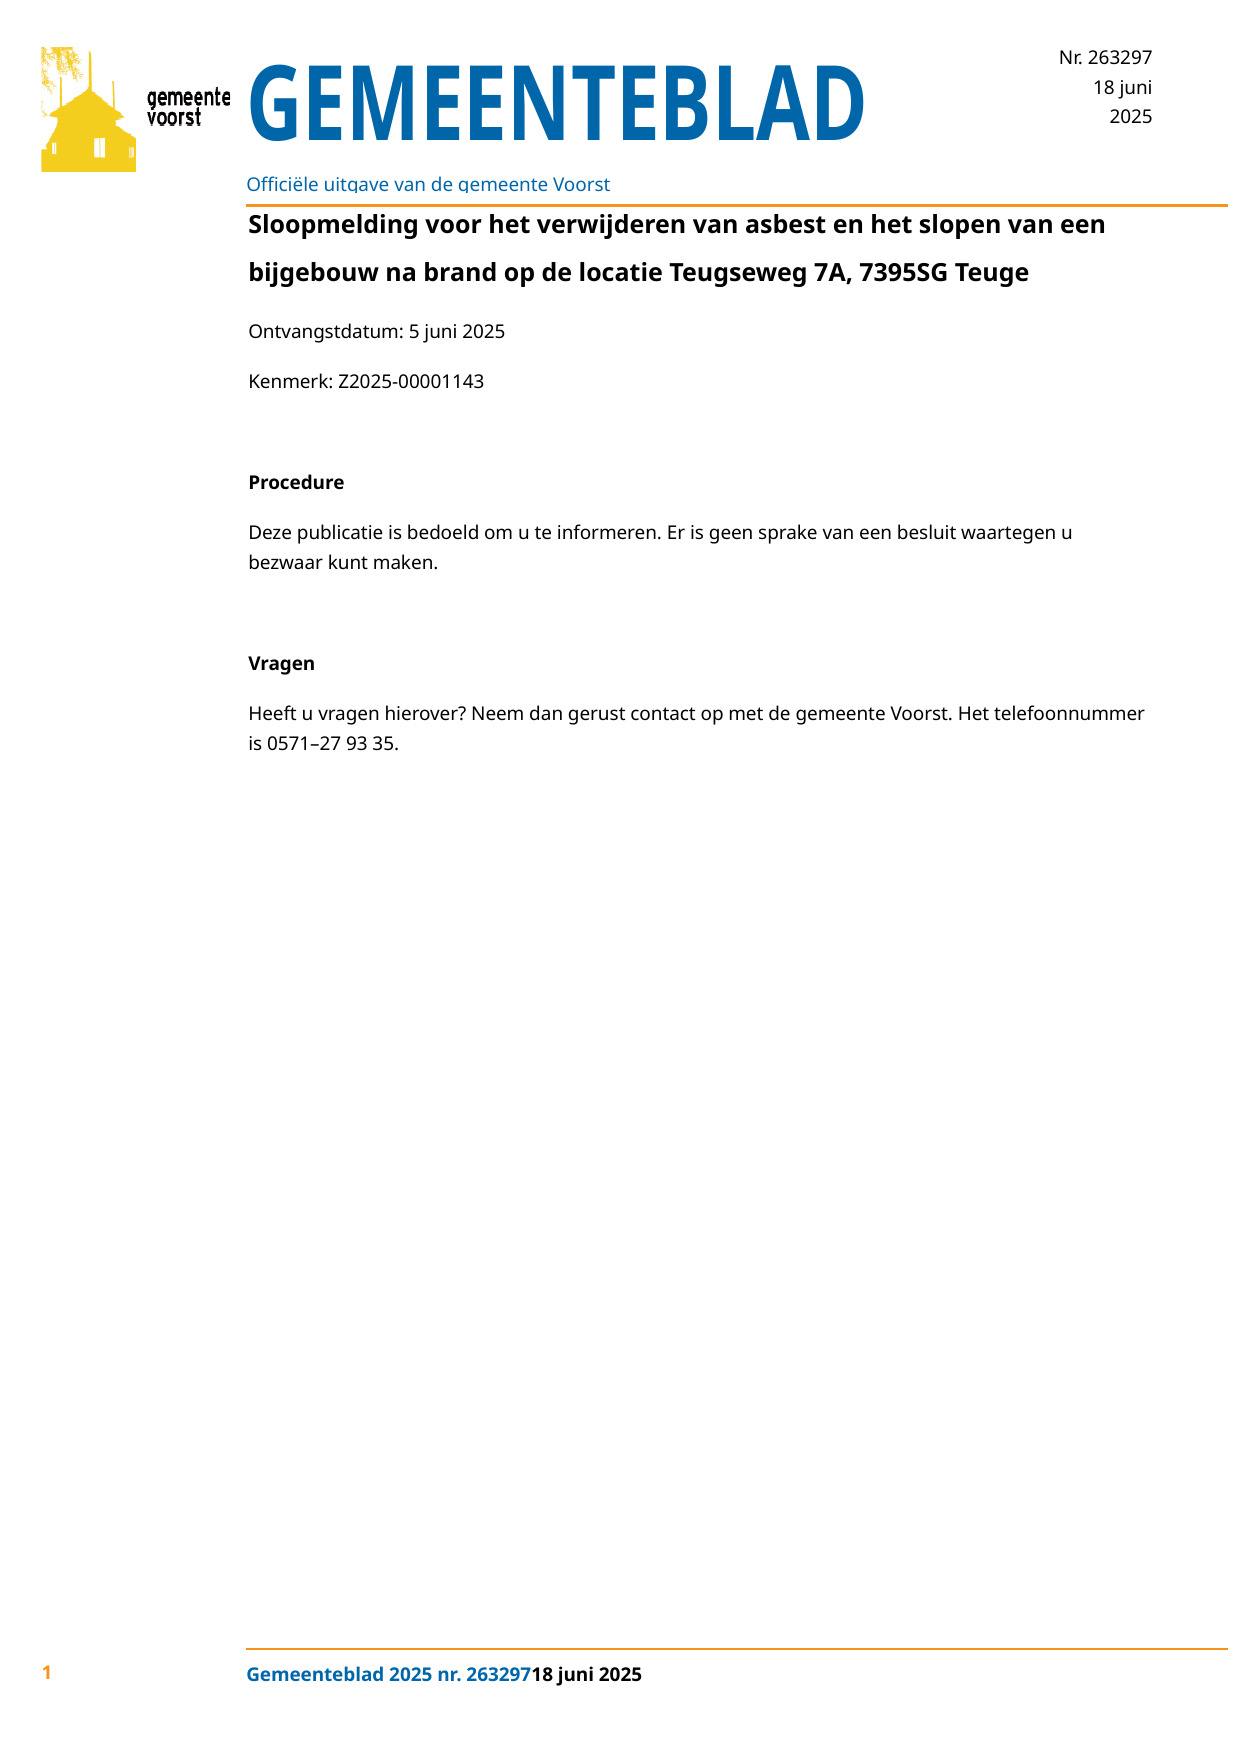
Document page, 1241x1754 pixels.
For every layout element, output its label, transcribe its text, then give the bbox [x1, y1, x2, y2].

text Sloopmelding voor het verwijderen van asbest en het slopen van een bijgebouw na brand op de locatie Teugseweg 7A, 7395SG Teuge [248, 207, 1152, 288]
text Vragen [248, 650, 1152, 676]
text Procedure [248, 469, 1152, 495]
picture [41, 47, 231, 172]
text Deze publicatie is bedoeld om u te informeren. Er is geen sprake van een besluit waartegen u bezwaar kunt maken. [248, 519, 1152, 575]
text Ontvangstdatum: 5 juni 2025 [248, 318, 1152, 344]
text Heeft u vragen hierover? Neem dan gerust contact op met de gemeente Voorst. Het telefoonnummer is 0571–27 93 35. [248, 700, 1152, 756]
text Kenmerk: Z2025-00001143 [248, 368, 1152, 394]
